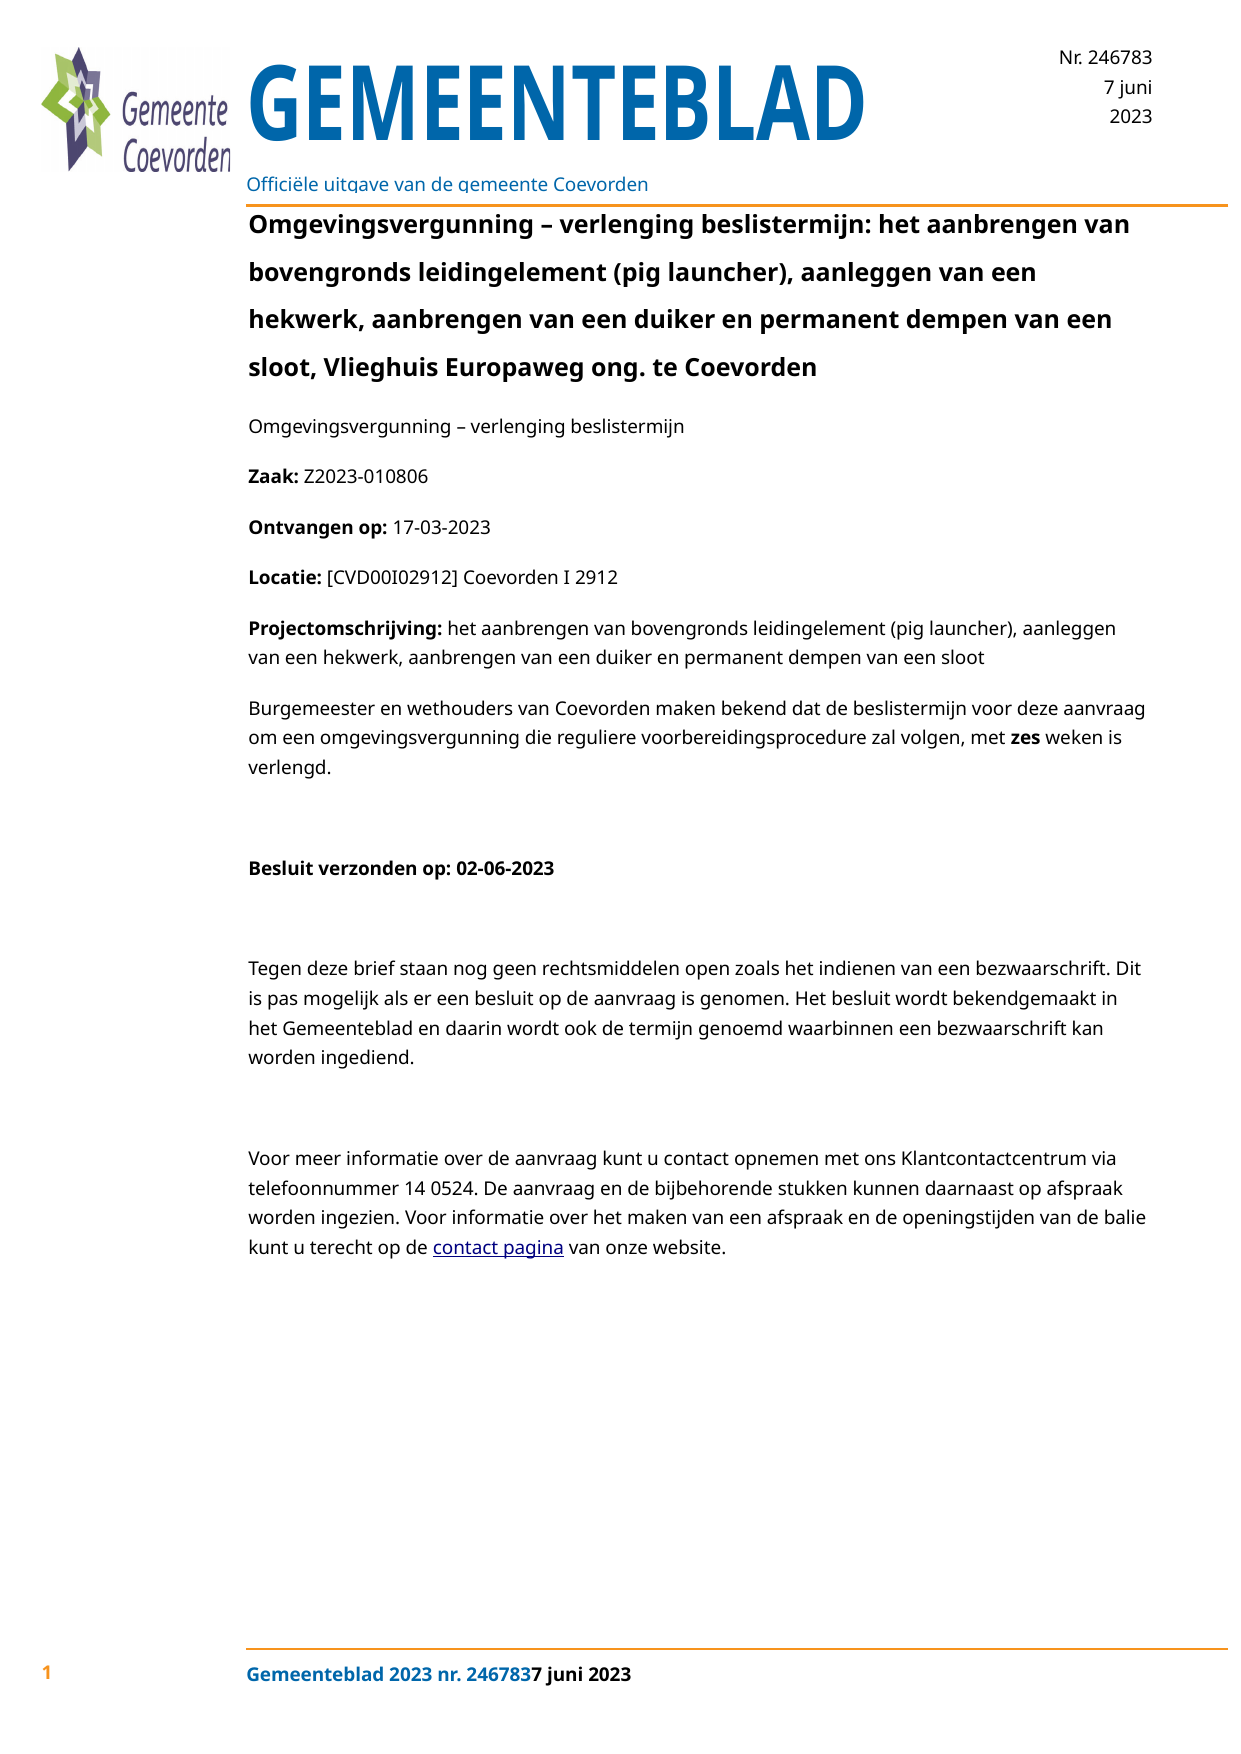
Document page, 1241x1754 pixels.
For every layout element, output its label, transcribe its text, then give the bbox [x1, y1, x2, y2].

text Tegen deze brief staan nog geen rechtsmiddelen open zoals het indienen van een bezwaarschrift. Dit is pas mogelijk als er een besluit op de aanvraag is genomen. Het besluit wordt bekendgemaakt in het Gemeenteblad en daarin wordt ook de termijn genoemd waarbinnen een bezwaarschrift kan worden ingediend. [248, 956, 1152, 1070]
text Projectomschrijving: het aanbrengen van bovengronds leidingelement (pig launcher), aanleggen van een hekwerk, aanbrengen van een duiker en permanent dempen van een sloot [248, 615, 1152, 670]
text Locatie: [CVD00I02912] Coevorden I 2912 [248, 564, 1152, 590]
picture [41, 47, 231, 172]
text Burgemeester en wethouders van Coevorden maken bekend dat de beslistermijn voor deze aanvraag om een omgevingsvergunning die reguliere voorbereidingsprocedure zal volgen, met zes weken is verlengd. [248, 695, 1152, 780]
text Ontvangen op: 17-03-2023 [248, 514, 1152, 540]
text Omgevingsvergunning – verlenging beslistermijn [248, 413, 1152, 439]
text Besluit verzonden op: 02-06-2023 [248, 855, 1152, 881]
text Omgevingsvergunning – verlenging beslistermijn: het aanbrengen van bovengronds leidingelement (pig launcher), aanleggen van een hekwerk, aanbrengen van een duiker en permanent dempen van een sloot, Vlieghuis Europaweg ong. te Coevorden [248, 207, 1152, 384]
text Zaak: Z2023-010806 [248, 463, 1152, 489]
text Voor meer informatie over de aanvraag kunt u contact opnemen met ons Klantcontactcentrum via telefoonnummer 14 0524. De aanvraag en de bijbehorende stukken kunnen daarnaast op afspraak worden ingezien. Voor informatie over het maken van een afspraak en de openingstijden van de balie kunt u terecht op de contact pagina van onze website. [248, 1145, 1152, 1260]
